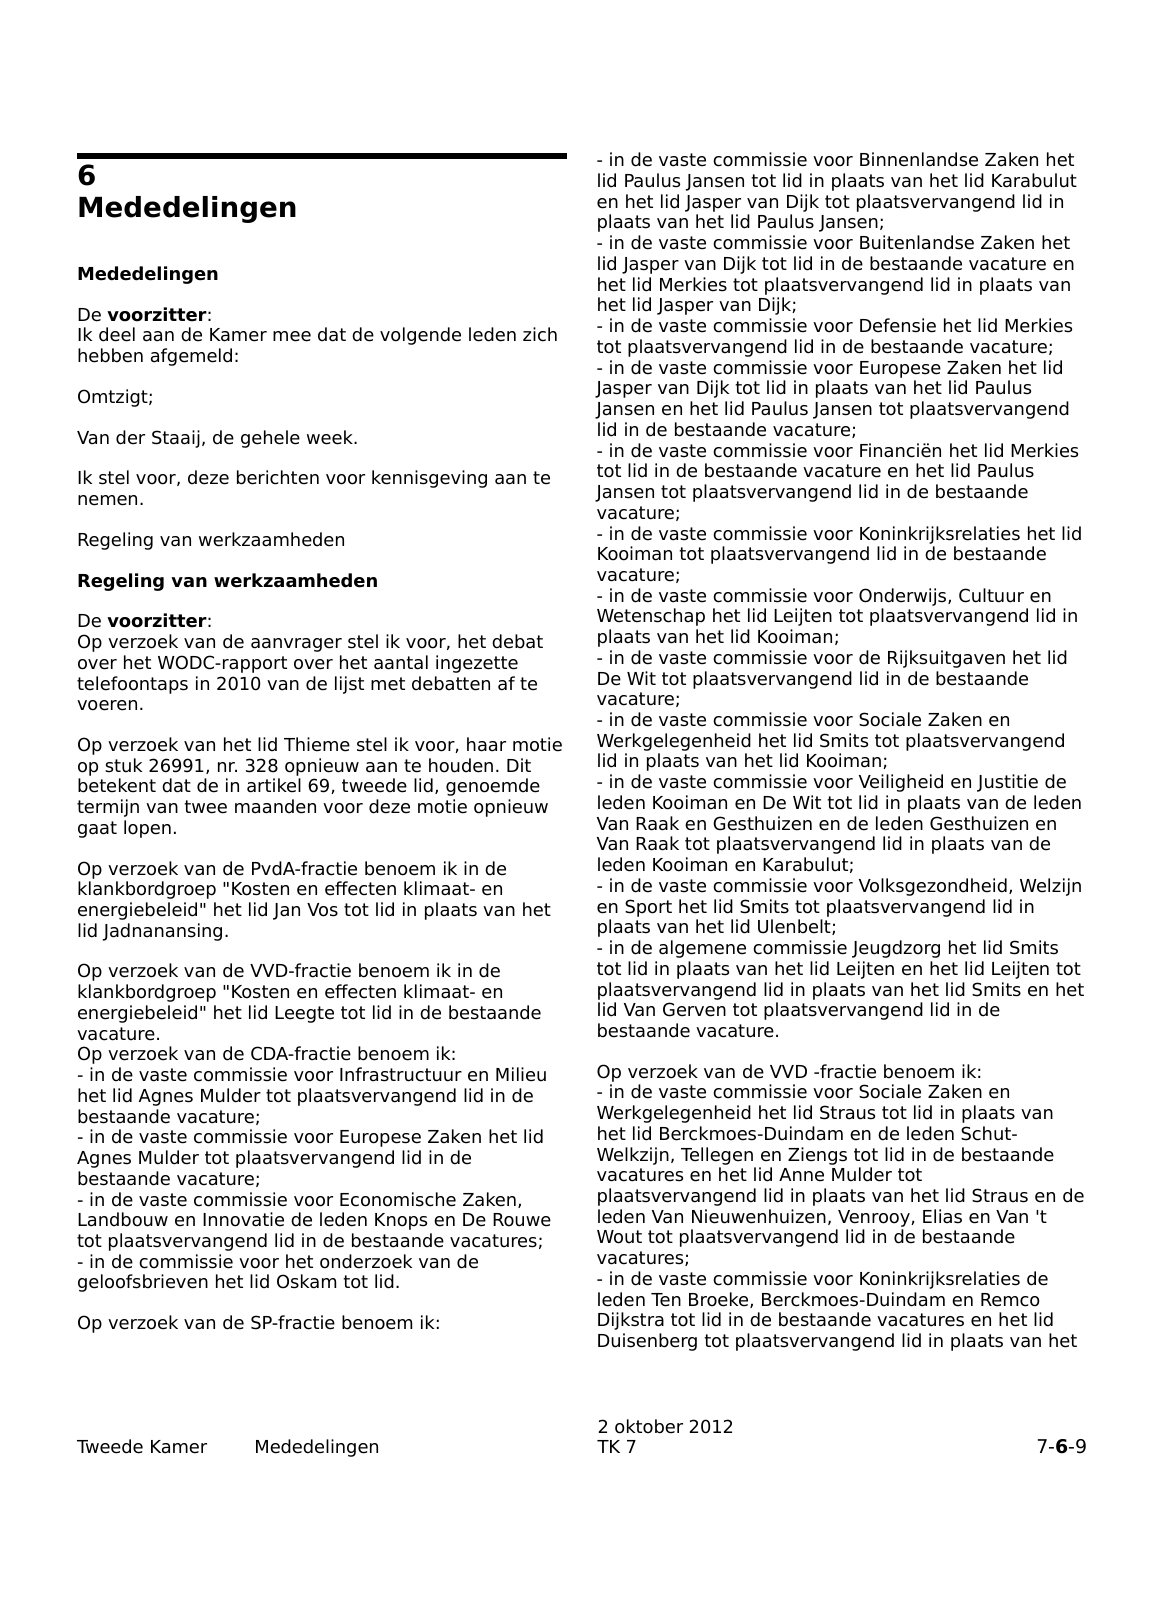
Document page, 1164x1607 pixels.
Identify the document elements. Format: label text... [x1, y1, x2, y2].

text - in de vaste commissie voor Sociale Zaken en Werkgelegenheid het lid Smits tot plaatsvervangend lid in plaats van het lid Kooiman; [596, 710, 1087, 772]
text - in de vaste commissie voor Sociale Zaken en Werkgelegenheid het lid Straus tot lid in plaats van het lid Berckmoes-Duindam en de leden Schut-Welkzijn, Tellegen en Ziengs tot lid in de bestaande vacatures en het lid Anne Mulder tot plaatsvervangend lid in plaats van het lid Straus en de leden Van Nieuwenhuizen, Venrooy, Elias en Van 't Wout tot plaatsvervangend lid in de bestaande vacatures; [596, 1082, 1087, 1269]
text Mededelingen [77, 264, 567, 284]
text - in de vaste commissie voor Financiën het lid Merkies tot lid in de bestaande vacature en het lid Paulus Jansen tot plaatsvervangend lid in de bestaande vacature; [596, 440, 1087, 523]
text - in de commissie voor het onderzoek van de geloofsbrieven het lid Oskam tot lid. [77, 1252, 567, 1293]
text Op verzoek van de PvdA-fractie benoem ik in de klankbordgroep "Kosten en effecten klimaat- en energiebeleid" het lid Jan Vos tot lid in plaats van het lid Jadnanansing. [77, 858, 567, 941]
text - in de vaste commissie voor Veiligheid en Justitie de leden Kooiman en De Wit tot lid in plaats van de leden Van Raak en Gesthuizen en de leden Gesthuizen en Van Raak tot plaatsvervangend lid in plaats van de leden Kooiman en Karabulut; [596, 772, 1087, 876]
text Op verzoek van de SP-fractie benoem ik: [77, 1313, 567, 1334]
text Op verzoek van de CDA-fractie benoem ik: [77, 1044, 567, 1065]
text - in de vaste commissie voor Koninkrijksrelaties de leden Ten Broeke, Berckmoes-Duindam en Remco Dijkstra tot lid in de bestaande vacatures en het lid Duisenberg tot plaatsvervangend lid in plaats van het [596, 1269, 1087, 1352]
text - in de vaste commissie voor Koninkrijksrelaties het lid Kooiman tot plaatsvervangend lid in de bestaande vacature; [596, 523, 1087, 586]
text - in de vaste commissie voor Europese Zaken het lid Jasper van Dijk tot lid in plaats van het lid Paulus Jansen en het lid Paulus Jansen tot plaatsvervangend lid in de bestaande vacature; [596, 357, 1087, 440]
text Ik stel voor, deze berichten voor kennisgeving aan te nemen. [77, 468, 567, 510]
text - in de vaste commissie voor de Rijksuitgaven het lid De Wit tot plaatsvervangend lid in de bestaande vacature; [596, 648, 1087, 710]
text Omtzigt; [77, 387, 567, 407]
text Van der Staaij, de gehele week. [77, 427, 567, 448]
text - in de vaste commissie voor Binnenlandse Zaken het lid Paulus Jansen tot lid in plaats van het lid Karabulut en het lid Jasper van Dijk tot plaatsvervangend lid in plaats van het lid Paulus Jansen; [596, 150, 1087, 233]
text - in de vaste commissie voor Volksgezondheid, Welzijn en Sport het lid Smits tot plaatsvervangend lid in plaats van het lid Ulenbelt; [596, 876, 1087, 938]
text - in de vaste commissie voor Europese Zaken het lid Agnes Mulder tot plaatsvervangend lid in de bestaande vacature; [77, 1127, 567, 1189]
text - in de vaste commissie voor Defensie het lid Merkies tot plaatsvervangend lid in de bestaande vacature; [596, 316, 1087, 357]
text Regeling van werkzaamheden [77, 570, 567, 591]
text Op verzoek van het lid Thieme stel ik voor, haar motie op stuk 26991, nr. 328 opnieuw aan te houden. Dit betekent dat de in artikel 69, tweede lid, genoemde termijn van twee maanden voor deze motie opnieuw gaat lopen. [77, 735, 567, 838]
text Op verzoek van de aanvrager stel ik voor, het debat over het WODC-rapport over het aantal ingezette telefoontaps in 2010 van de lijst met debatten af te voeren. [77, 632, 567, 715]
title 6 Mededelingen [77, 159, 567, 224]
text De voorzitter: [77, 304, 567, 325]
text - in de algemene commissie Jeugdzorg het lid Smits tot lid in plaats van het lid Leijten en het lid Leijten tot plaatsvervangend lid in plaats van het lid Smits en het lid Van Gerven tot plaatsvervangend lid in de bestaande vacature. [596, 938, 1087, 1042]
text Op verzoek van de VVD -fractie benoem ik: [596, 1062, 1087, 1082]
text - in de vaste commissie voor Onderwijs, Cultuur en Wetenschap het lid Leijten tot plaatsvervangend lid in plaats van het lid Kooiman; [596, 586, 1087, 648]
text - in de vaste commissie voor Infrastructuur en Milieu het lid Agnes Mulder tot plaatsvervangend lid in de bestaande vacature; [77, 1065, 567, 1127]
text Op verzoek van de VVD-fractie benoem ik in de klankbordgroep "Kosten en effecten klimaat- en energiebeleid" het lid Leegte tot lid in de bestaande vacature. [77, 961, 567, 1044]
text Ik deel aan de Kamer mee dat de volgende leden zich hebben afgemeld: [77, 325, 567, 367]
text De voorzitter: [77, 611, 567, 632]
text Regeling van werkzaamheden [77, 530, 567, 550]
text - in de vaste commissie voor Buitenlandse Zaken het lid Jasper van Dijk tot lid in de bestaande vacature en het lid Merkies tot plaatsvervangend lid in plaats van het lid Jasper van Dijk; [596, 233, 1087, 316]
text - in de vaste commissie voor Economische Zaken, Landbouw en Innovatie de leden Knops en De Rouwe tot plaatsvervangend lid in de bestaande vacatures; [77, 1189, 567, 1252]
